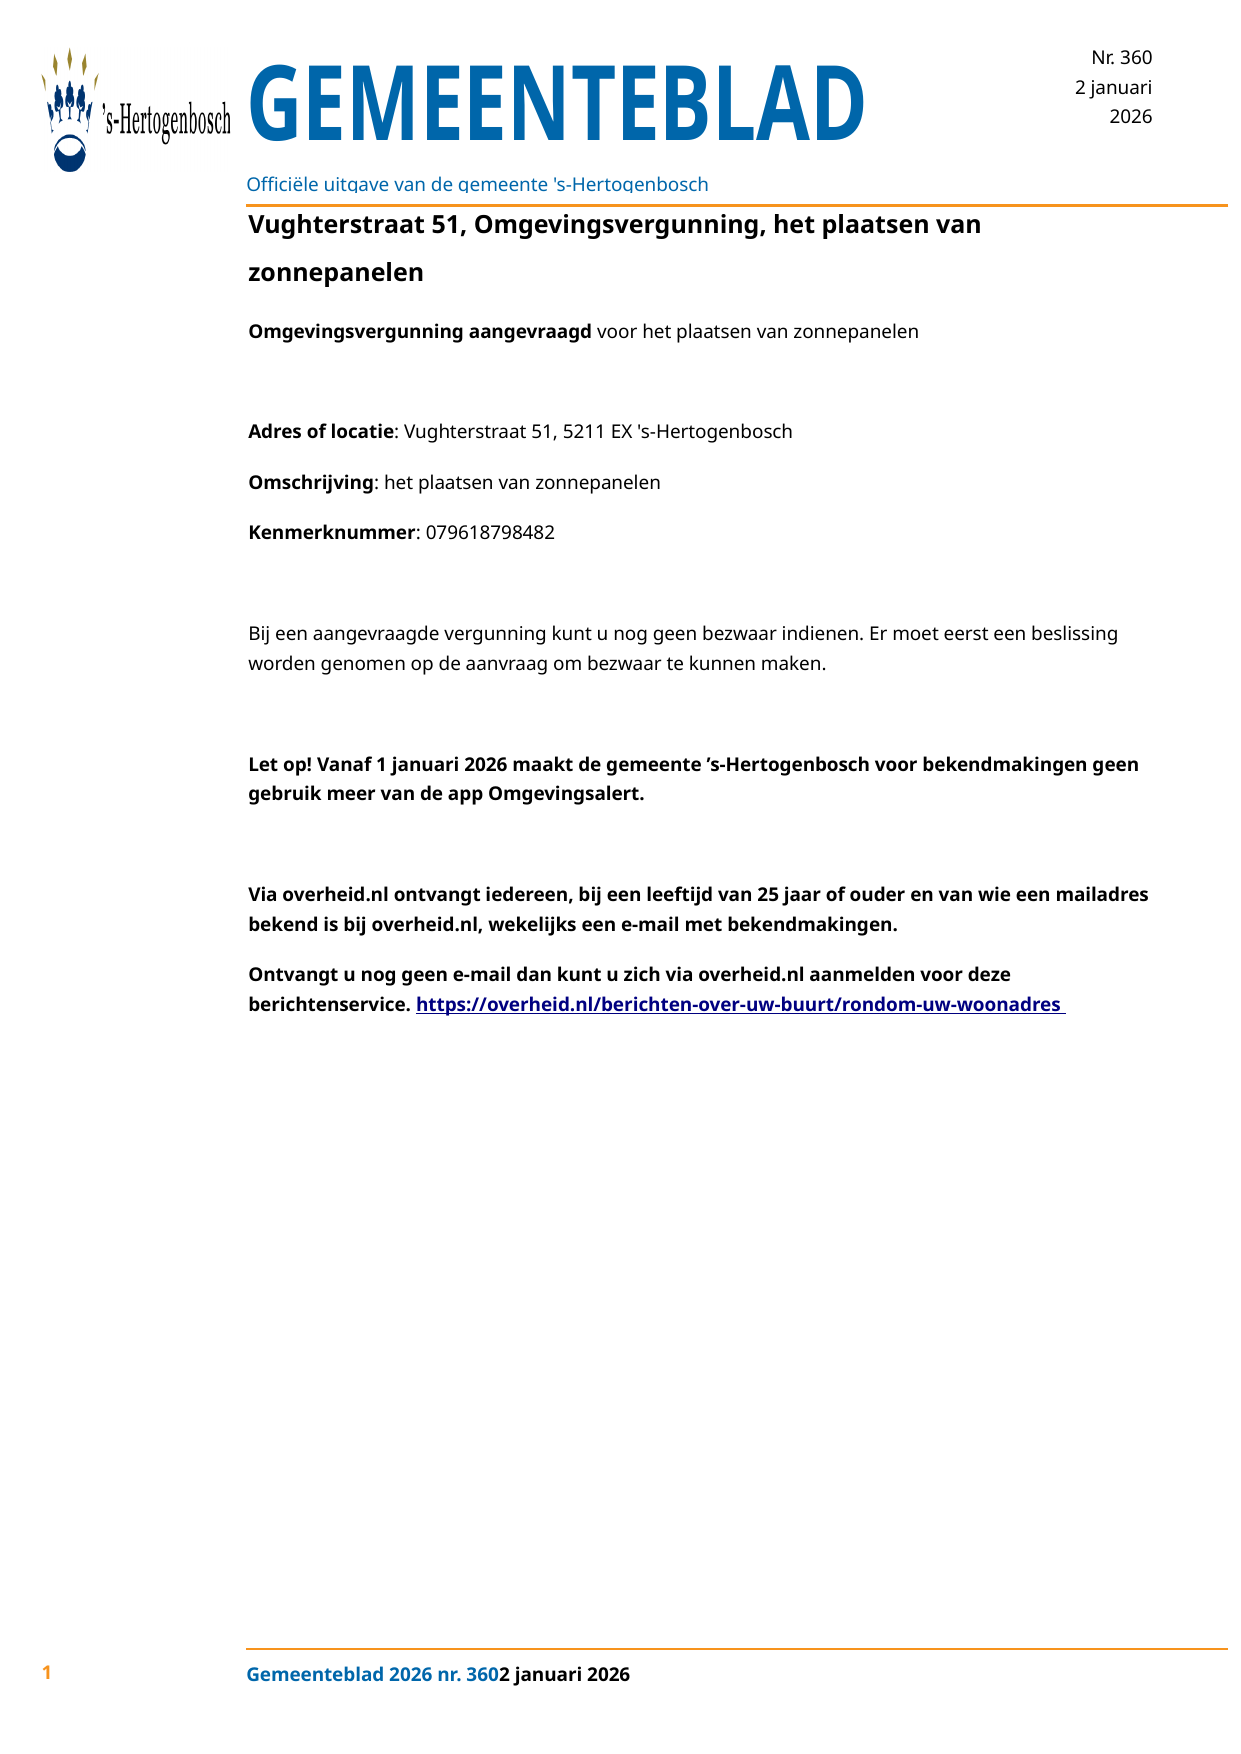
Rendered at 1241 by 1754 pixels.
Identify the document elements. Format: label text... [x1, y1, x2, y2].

text Ontvangt u nog geen e-mail dan kunt u zich via overheid.nl aanmelden voor deze berichtenservice. https://overheid.nl/berichten-over-uw-buurt/rondom-uw-woonadres [248, 961, 1152, 1017]
text Omschrijving: het plaatsen van zonnepanelen [248, 469, 1152, 495]
text Omgevingsvergunning aangevraagd voor het plaatsen van zonnepanelen [248, 318, 1152, 344]
text Let op! Vanaf 1 januari 2026 maakt de gemeente ’s-Hertogenbosch voor bekendmakingen geen gebruik meer van de app Omgevingsalert. [248, 751, 1152, 806]
text Vughterstraat 51, Omgevingsvergunning, het plaatsen van zonnepanelen [248, 207, 1152, 288]
picture [41, 47, 231, 172]
text Bij een aangevraagde vergunning kunt u nog geen bezwaar indienen. Er moet eerst een beslissing worden genomen op de aanvraag om bezwaar te kunnen maken. [248, 620, 1152, 676]
text Via overheid.nl ontvangt iedereen, bij een leeftijd van 25 jaar of ouder en van wie een mailadres bekend is bij overheid.nl, wekelijks een e-mail met bekendmakingen. [248, 881, 1152, 937]
text Kenmerknummer: 079618798482 [248, 519, 1152, 545]
text Adres of locatie: Vughterstraat 51, 5211 EX 's-Hertogenbosch [248, 419, 1152, 444]
